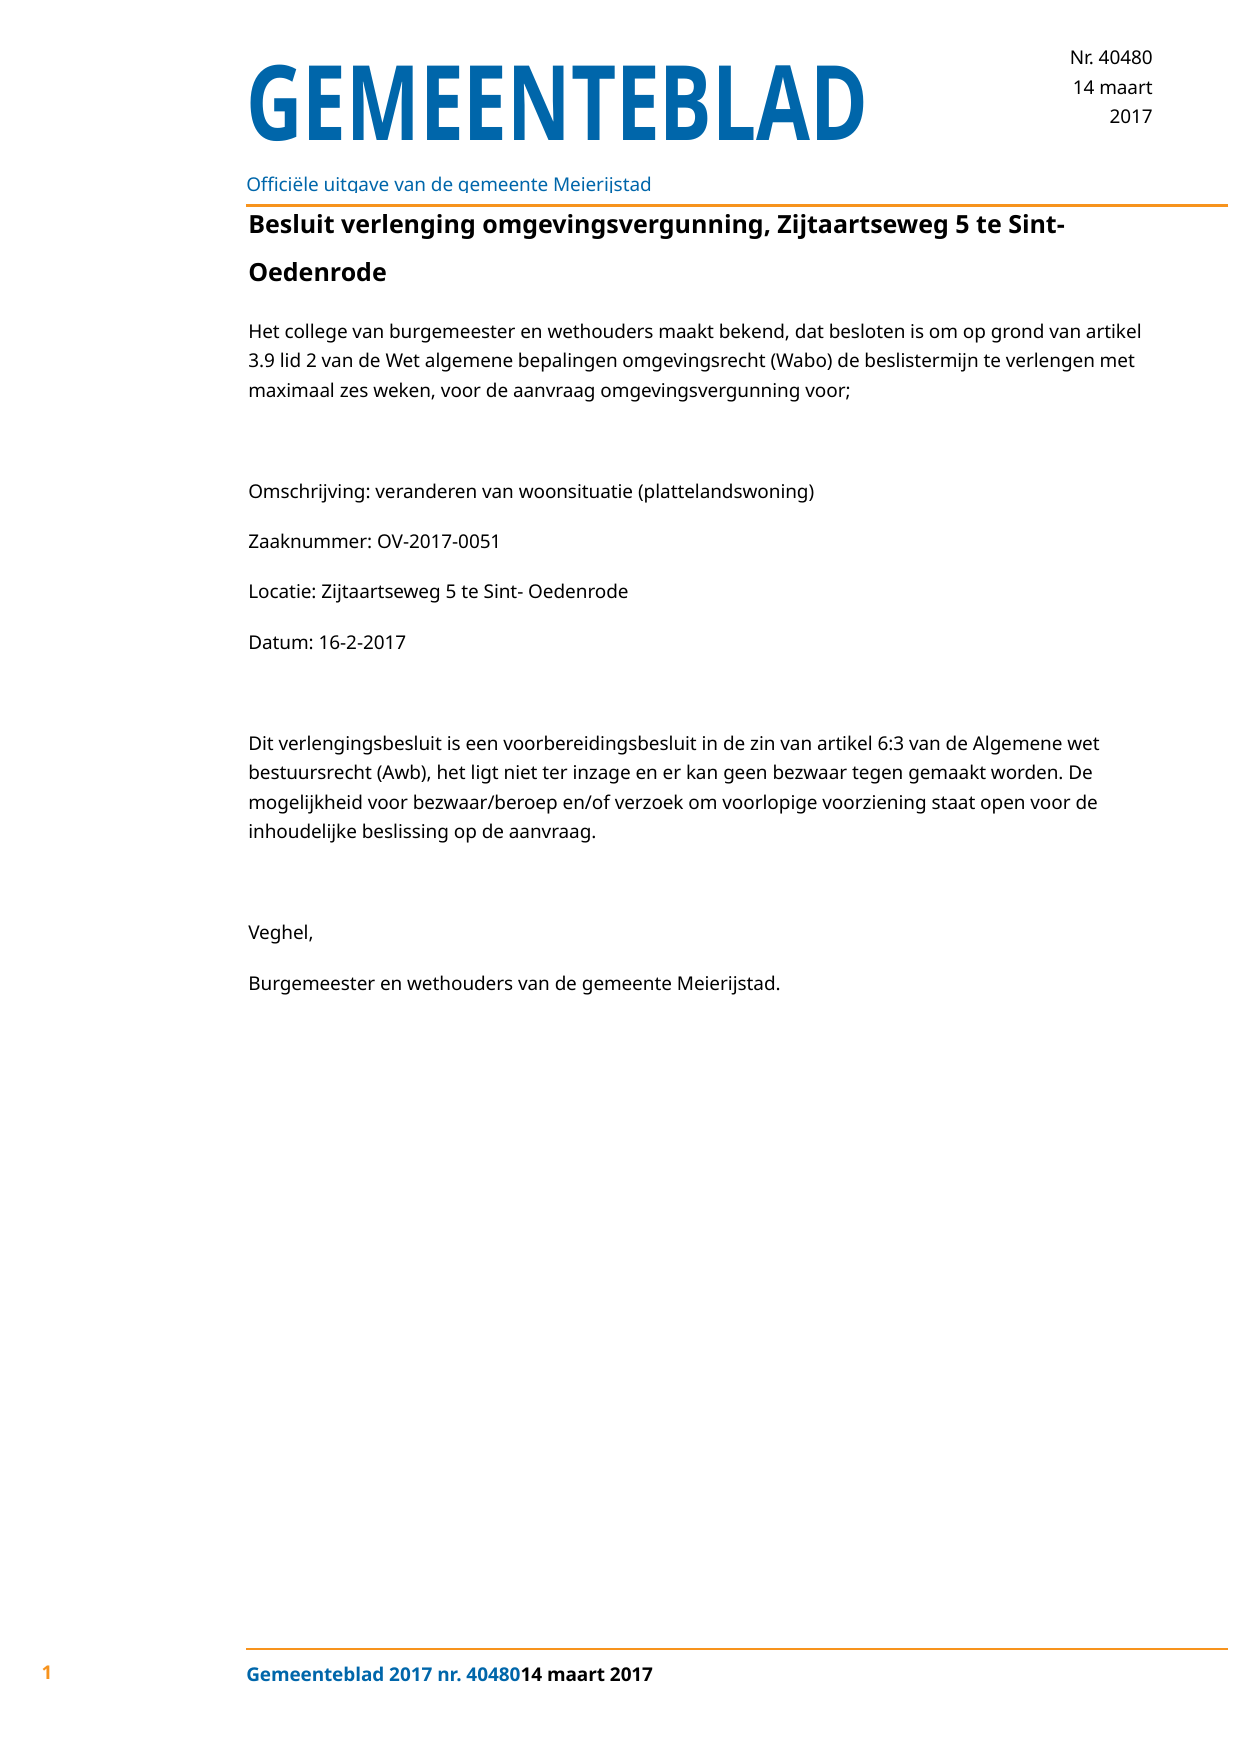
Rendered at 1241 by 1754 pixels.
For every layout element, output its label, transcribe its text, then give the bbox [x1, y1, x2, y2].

text Datum: 16-2-2017 [248, 629, 1152, 655]
text Veghel, [248, 919, 1152, 945]
text Locatie: Zijtaartseweg 5 te Sint- Oedenrode [248, 579, 1152, 604]
text Besluit verlenging omgevingsvergunning, Zijtaartseweg 5 te Sint- Oedenrode [248, 207, 1152, 288]
text Omschrijving: veranderen van woonsituatie (plattelandswoning) [248, 478, 1152, 504]
text Dit verlengingsbesluit is een voorbereidingsbesluit in de zin van artikel 6:3 van de Algemene wet bestuursrecht (Awb), het ligt niet ter inzage en er kan geen bezwaar tegen gemaakt worden. De mogelijkheid voor bezwaar/beroep en/of verzoek om voorlopige voorziening staat open voor de inhoudelijke beslissing op de aanvraag. [248, 730, 1152, 844]
text Zaaknummer: OV-2017-0051 [248, 528, 1152, 554]
text Burgemeester en wethouders van de gemeente Meierijstad. [248, 970, 1152, 996]
text Het college van burgemeester en wethouders maakt bekend, dat besloten is om op grond van artikel 3.9 lid 2 van de Wet algemene bepalingen omgevingsrecht (Wabo) de beslistermijn te verlengen met maximaal zes weken, voor de aanvraag omgevingsvergunning voor; [248, 318, 1152, 403]
picture [41, 47, 231, 172]
